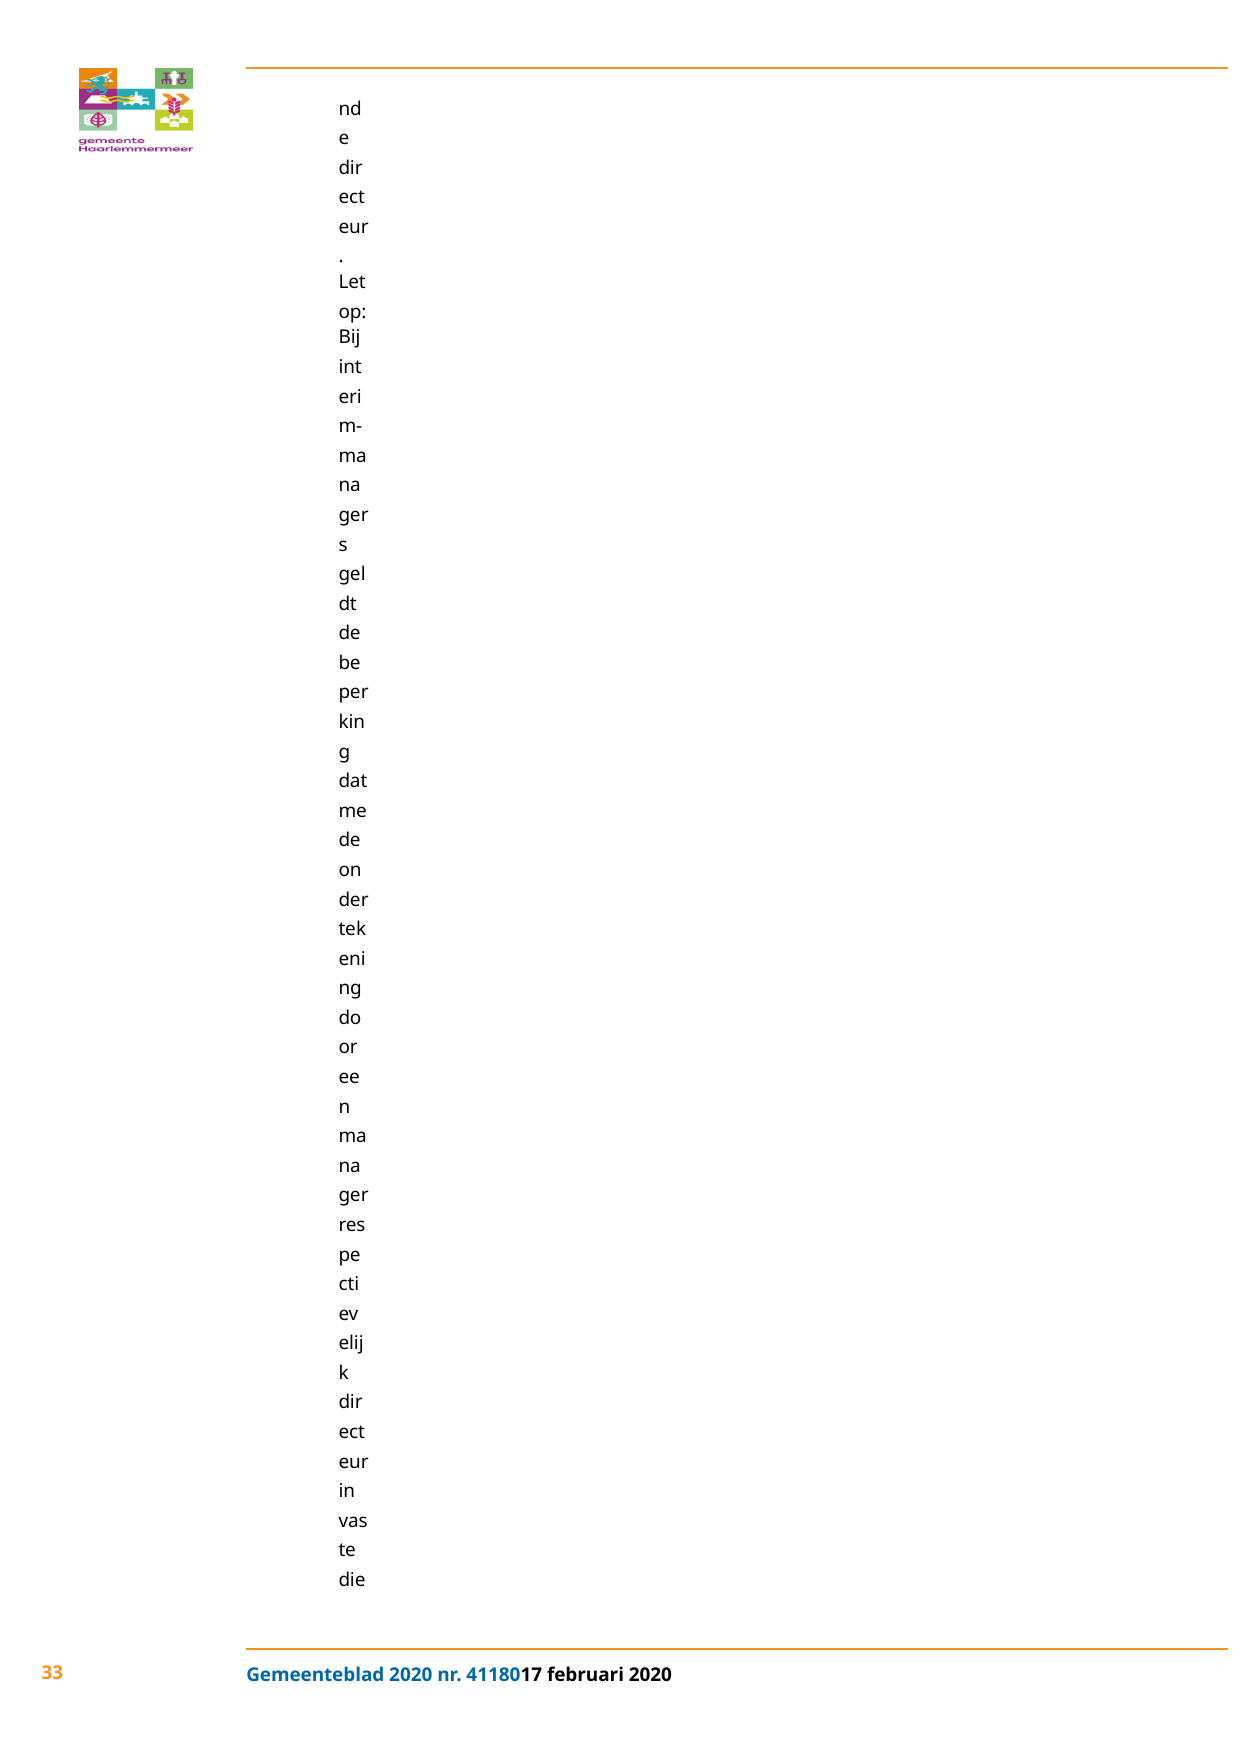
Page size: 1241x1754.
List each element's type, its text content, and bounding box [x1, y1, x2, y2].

table_cell [369, 269, 398, 324]
picture [41, 47, 231, 172]
table_cell [278, 324, 308, 1592]
table_cell [278, 269, 308, 324]
table_cell [369, 95, 398, 268]
table_cell [248, 269, 278, 324]
table_cell [369, 324, 398, 1592]
table_cell [308, 95, 338, 268]
table_cell [278, 95, 308, 268]
table_cell [248, 324, 278, 1592]
table_cell [308, 324, 338, 1592]
table_cell Bij interim-managers geldt de beperking dat medeondertekening door een manager respectievelijk directeur in vaste die [338, 324, 368, 1592]
table_cell [308, 269, 338, 324]
table_cell [248, 95, 278, 268]
table_cell Let op: [338, 269, 368, 324]
table_cell nde directeur. [338, 95, 368, 268]
